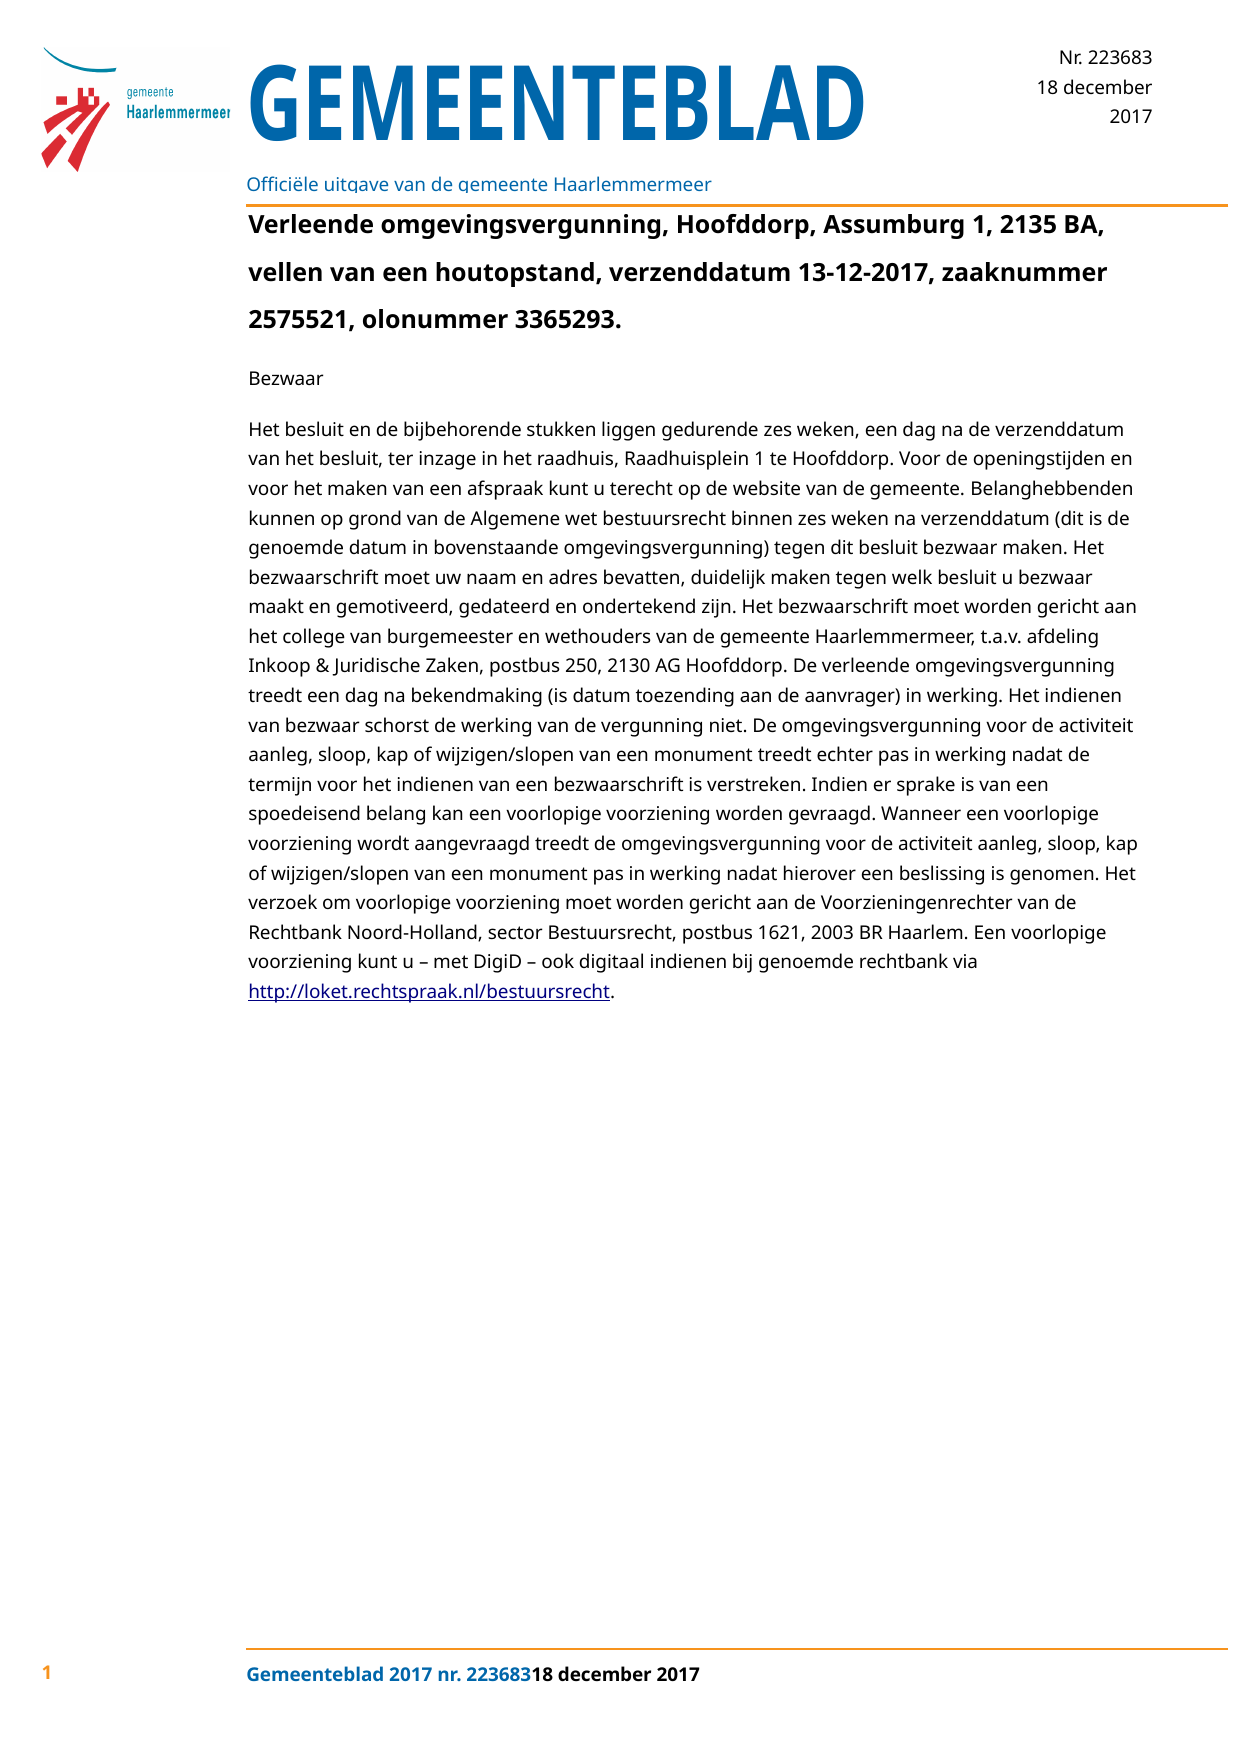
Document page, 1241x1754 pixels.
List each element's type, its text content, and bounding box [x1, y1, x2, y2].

text Verleende omgevingsvergunning, Hoofddorp, Assumburg 1, 2135 BA, vellen van een houtopstand, verzenddatum 13-12-2017, zaaknummer 2575521, olonummer 3365293. [248, 207, 1152, 336]
text Bezwaar [248, 366, 1152, 391]
picture [41, 47, 231, 172]
text Het besluit en de bijbehorende stukken liggen gedurende zes weken, een dag na de verzenddatum van het besluit, ter inzage in het raadhuis, Raadhuisplein 1 te Hoofddorp. Voor de openingstijden en voor het maken van een afspraak kunt u terecht op de website van de gemeente. Belanghebbenden kunnen op grond van de Algemene wet bestuursrecht binnen zes weken na verzenddatum (dit is de genoemde datum in bovenstaande omgevingsvergunning) tegen dit besluit bezwaar maken. Het bezwaarschrift moet uw naam en adres bevatten, duidelijk maken tegen welk besluit u bezwaar maakt en gemotiveerd, gedateerd en ondertekend zijn. Het bezwaarschrift moet worden gericht aan het college van burgemeester en wethouders van de gemeente Haarlemmermeer, t.a.v. afdeling Inkoop & Juridische Zaken, postbus 250, 2130 AG Hoofddorp. De verleende omgevingsvergunning treedt een dag na bekendmaking (is datum toezending aan de aanvrager) in werking. Het indienen van bezwaar schorst de werking van de vergunning niet. De omgevingsvergunning voor de activiteit aanleg, sloop, kap of wijzigen/slopen van een monument treedt echter pas in werking nadat de termijn voor het indienen van een bezwaarschrift is verstreken. Indien er sprake is van een spoedeisend belang kan een voorlopige voorziening worden gevraagd. Wanneer een voorlopige voorziening wordt aangevraagd treedt de omgevingsvergunning voor de activiteit aanleg, sloop, kap of wijzigen/slopen van een monument pas in werking nadat hierover een beslissing is genomen. Het verzoek om voorlopige voorziening moet worden gericht aan de Voorzieningenrechter van de Rechtbank Noord-Holland, sector Bestuursrecht, postbus 1621, 2003 BR Haarlem. Een voorlopige voorziening kunt u – met DigiD – ook digitaal indienen bij genoemde rechtbank via http://loket.rechtspraak.nl/bestuursrecht. [248, 416, 1152, 1004]
